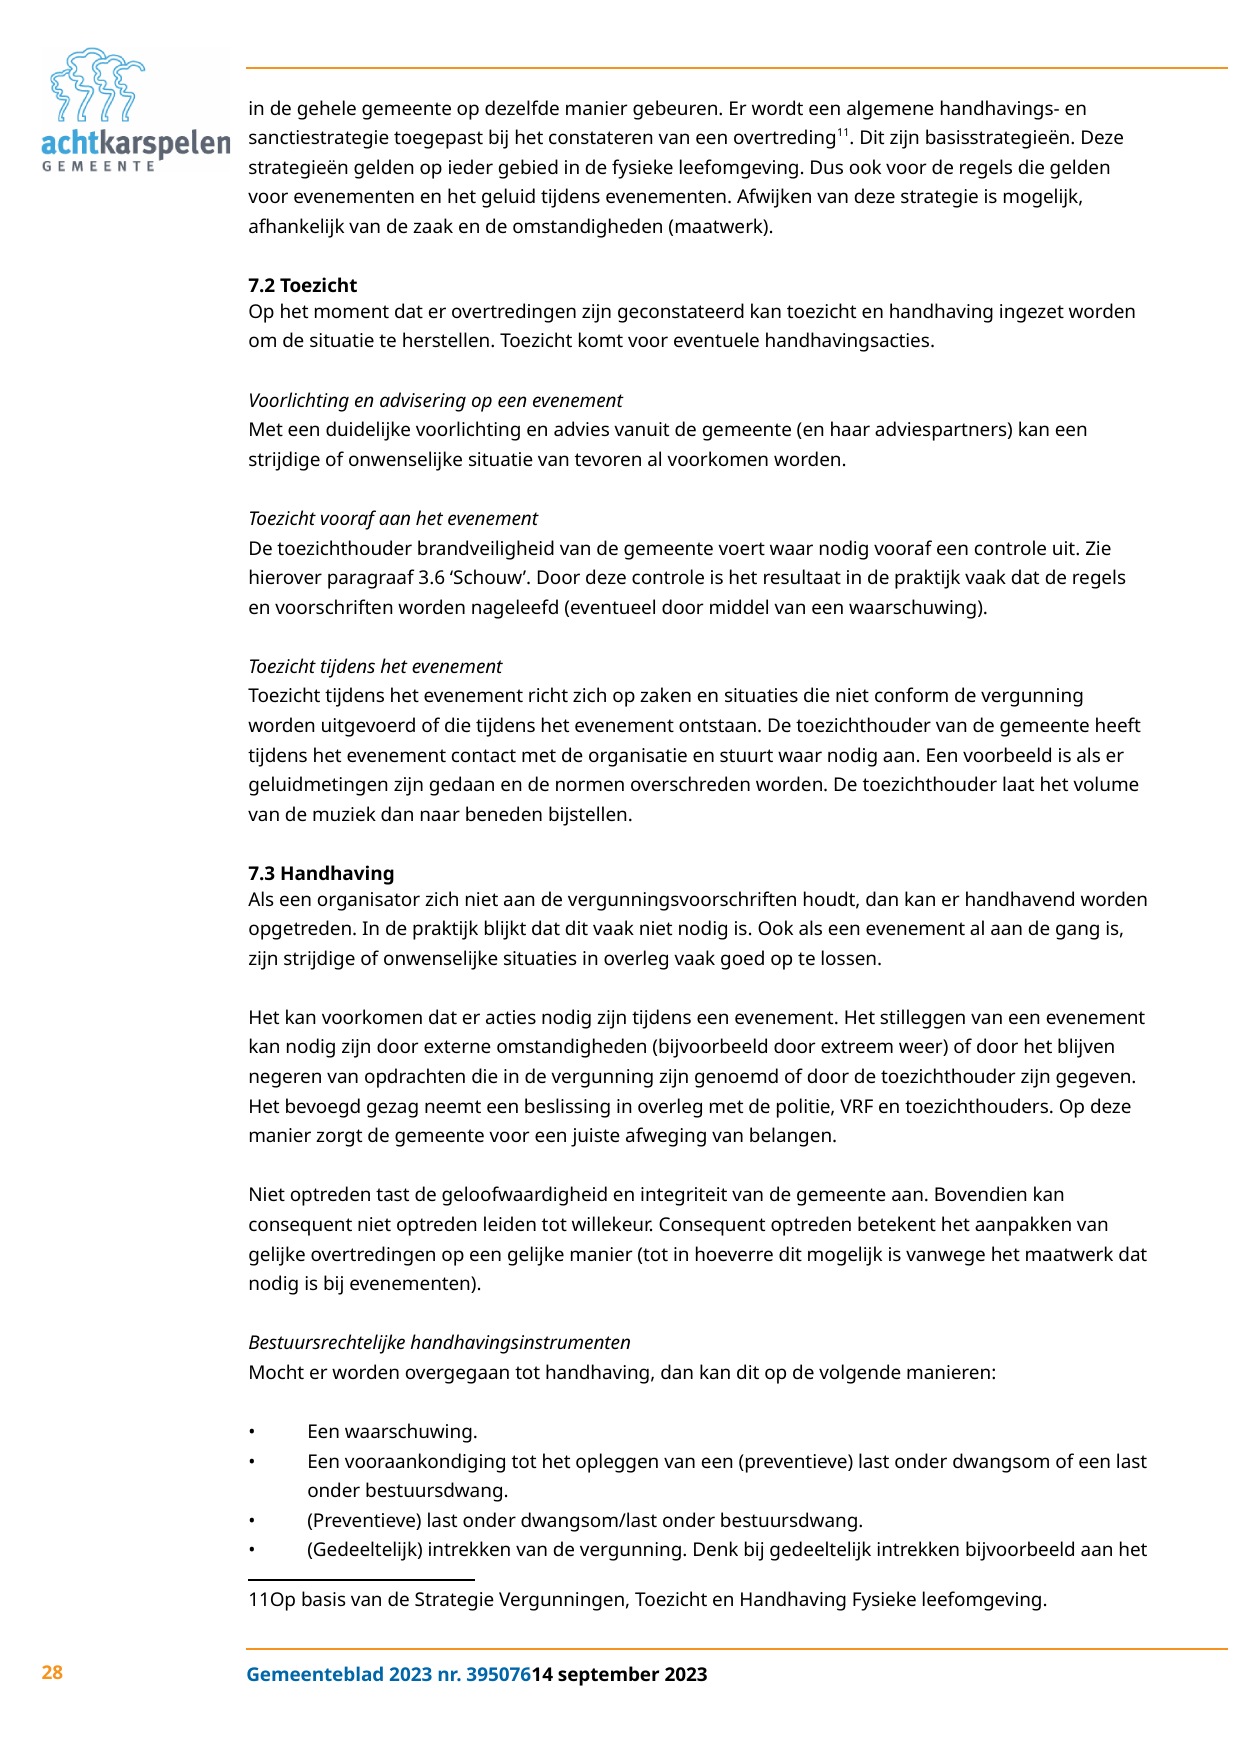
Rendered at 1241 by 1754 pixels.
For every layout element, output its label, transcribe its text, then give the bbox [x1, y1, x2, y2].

text Met een duidelijke voorlichting en advies vanuit de gemeente (en haar adviespartners) kan een strijdige of onwenselijke situatie van tevoren al voorkomen worden. [248, 416, 1152, 472]
text Het kan voorkomen dat er acties nodig zijn tijdens een evenement. Het stilleggen van een evenement kan nodig zijn door externe omstandigheden (bijvoorbeeld door extreem weer) of door het blijven negeren van opdrachten die in de vergunning zijn genoemd of door de toezichthouder zijn gegeven. Het bevoegd gezag neemt een beslissing in overleg met de politie, VRF en toezichthouders. Op deze manier zorgt de gemeente voor een juiste afweging van belangen. [248, 1004, 1152, 1148]
text Op het moment dat er overtredingen zijn geconstateerd kan toezicht en handhaving ingezet worden om de situatie te herstellen. Toezicht komt voor eventuele handhavingsacties. [248, 298, 1152, 353]
text Niet optreden tast de geloofwaardigheid en integriteit van de gemeente aan. Bovendien kan consequent niet optreden leiden tot willekeur. Consequent optreden betekent het aanpakken van gelijke overtredingen op een gelijke manier (tot in hoeverre dit mogelijk is vanwege het maatwerk dat nodig is bij evenementen). [248, 1182, 1152, 1296]
picture [41, 47, 231, 172]
list Een vooraankondiging tot het opleggen van een (preventieve) last onder dwangsom of een last onder bestuursdwang. [248, 1448, 1152, 1503]
list (Preventieve) last onder dwangsom/last onder bestuursdwang. [248, 1507, 1152, 1533]
text 7.3 Handhaving [248, 860, 1152, 886]
text De toezichthouder brandveiligheid van de gemeente voert waar nodig vooraf een controle uit. Zie hierover paragraaf 3.6 ‘Schouw’. Door deze controle is het resultaat in de praktijk vaak dat de regels en voorschriften worden nageleefd (eventueel door middel van een waarschuwing). [248, 535, 1152, 619]
text 7.2 Toezicht [248, 272, 1152, 298]
text Toezicht tijdens het evenement richt zich op zaken en situaties die niet conform de vergunning worden uitgevoerd of die tijdens het evenement ontstaan. De toezichthouder van de gemeente heeft tijdens het evenement contact met de organisatie en stuurt waar nodig aan. Een voorbeeld is als er geluidmetingen zijn gedaan en de normen overschreden worden. De toezichthouder laat het volume van de muziek dan naar beneden bijstellen. [248, 683, 1152, 827]
text Mocht er worden overgegaan tot handhaving, dan kan dit op de volgende manieren: [248, 1359, 1152, 1385]
text Toezicht tijdens het evenement [248, 653, 1152, 679]
text Bestuursrechtelijke handhavingsinstrumenten [248, 1329, 1152, 1355]
list (Gedeeltelijk) intrekken van de vergunning. Denk bij gedeeltelijk intrekken bijvoorbeeld aan het [248, 1537, 1152, 1562]
text Toezicht vooraf aan het evenement [248, 505, 1152, 531]
text Op basis van de Strategie Vergunningen, Toezicht en Handhaving Fysieke leefomgeving. [248, 1586, 1152, 1612]
text Voorlichting en advisering op een evenement [248, 387, 1152, 412]
text in de gehele gemeente op dezelfde manier gebeuren. Er wordt een algemene handhavings- en sanctiestrategie toegepast bij het constateren van een overtreding. Dit zijn basisstrategieën. Deze strategieën gelden op ieder gebied in de fysieke leefomgeving. Dus ook voor de regels die gelden voor evenementen en het geluid tijdens evenementen. Afwijken van deze strategie is mogelijk, afhankelijk van de zaak en de omstandigheden (maatwerk). [248, 95, 1152, 239]
list Een waarschuwing. [248, 1418, 1152, 1444]
text Als een organisator zich niet aan de vergunningsvoorschriften houdt, dan kan er handhavend worden opgetreden. In de praktijk blijkt dat dit vaak niet nodig is. Ook als een evenement al aan de gang is, zijn strijdige of onwenselijke situaties in overleg vaak goed op te lossen. [248, 886, 1152, 971]
